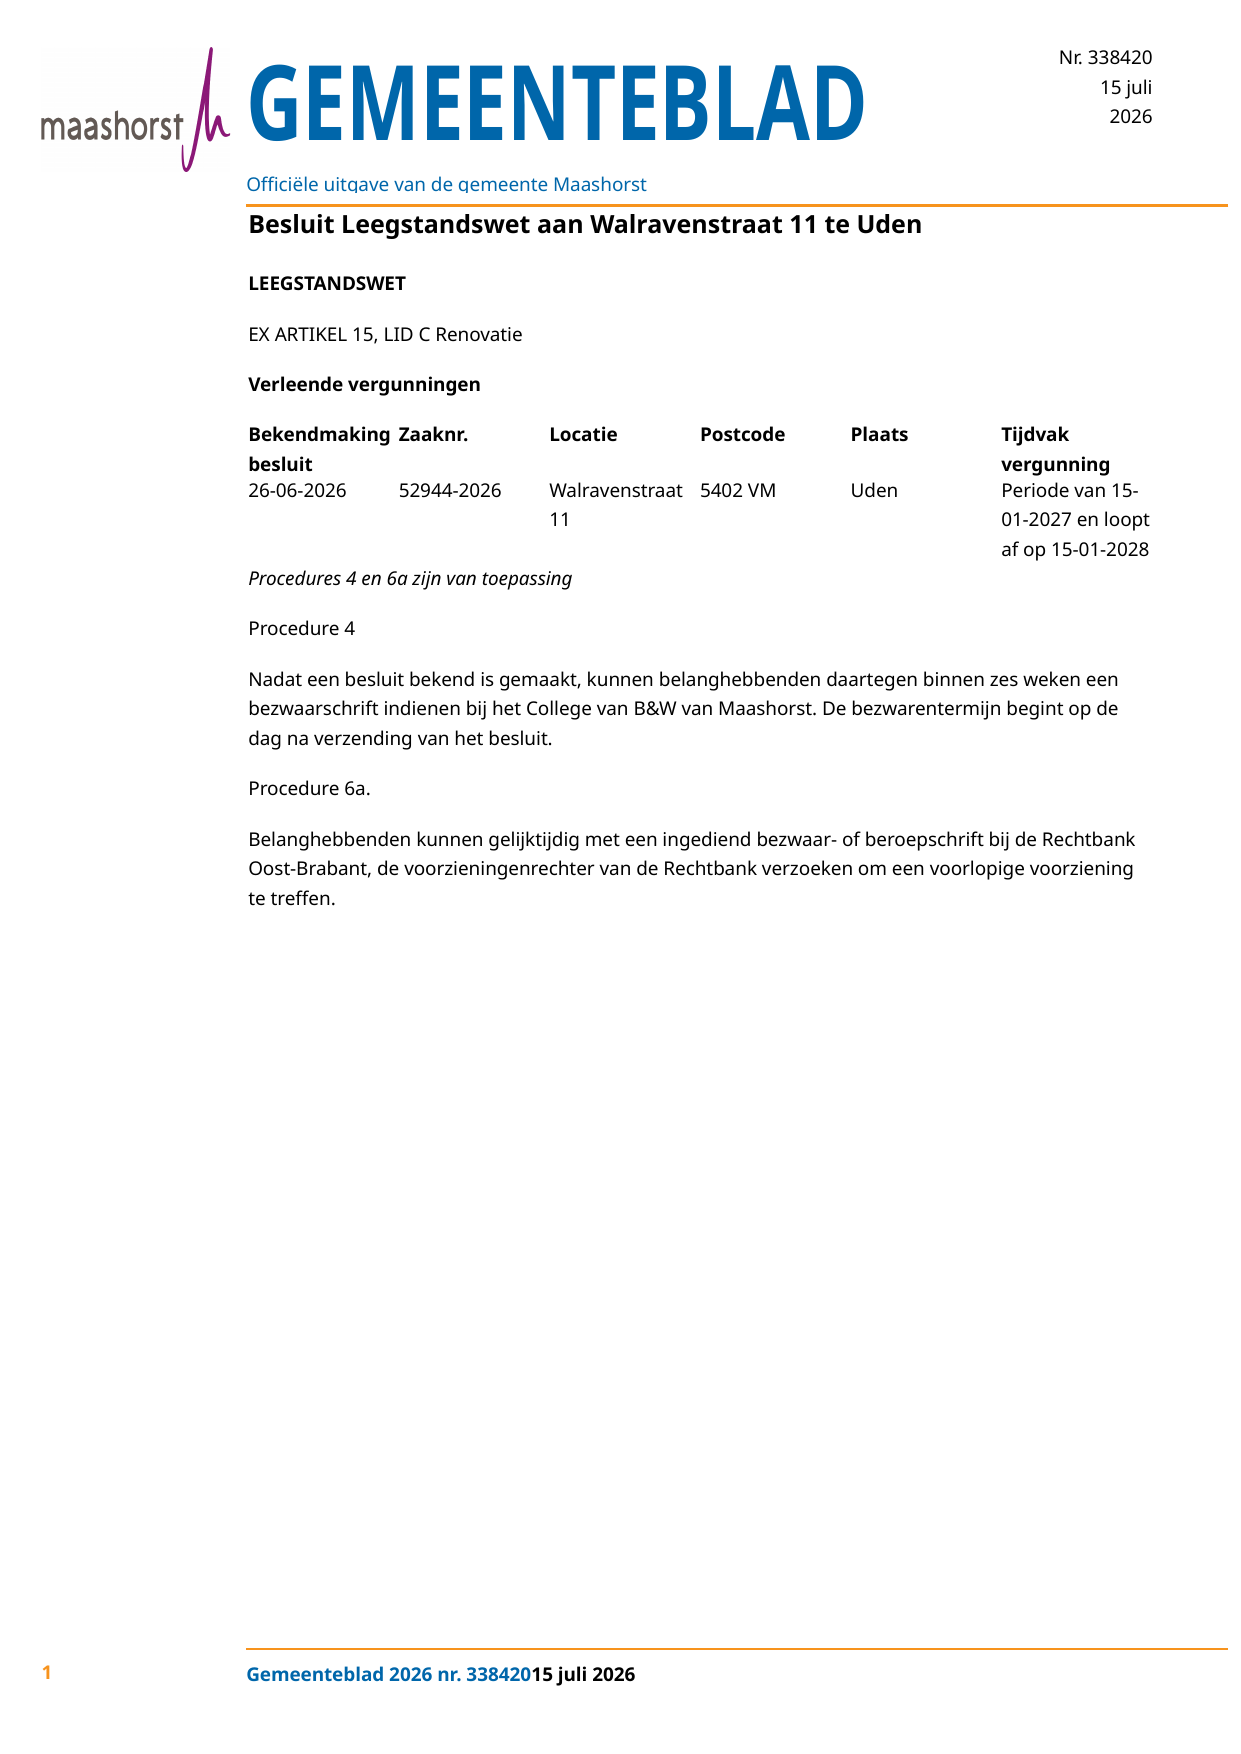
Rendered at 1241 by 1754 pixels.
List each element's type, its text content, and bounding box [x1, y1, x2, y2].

text Belanghebbenden kunnen gelijktijdig met een ingediend bezwaar- of beroepschrift bij de Rechtbank Oost-Brabant, de voorzieningenrechter van de Rechtbank verzoeken om een voorlopige voorziening te treffen. [248, 826, 1152, 911]
text EX ARTIKEL 15, LID C Renovatie [248, 321, 1152, 346]
table_cell Uden [850, 477, 1001, 562]
table_header Zaaknr. [399, 422, 549, 477]
table_cell 5402 VM [700, 477, 850, 562]
table_header Tijdvak vergunning [1001, 422, 1152, 477]
table_cell 26-06-2026 [248, 477, 398, 562]
table_cell 52944-2026 [399, 477, 549, 562]
text Procedure 4 [248, 616, 1152, 641]
text Besluit Leegstandswet aan Walravenstraat 11 te Uden [248, 207, 1152, 241]
text Procedures 4 en 6a zijn van toepassing [248, 565, 1152, 591]
text Procedure 6a. [248, 776, 1152, 801]
picture [41, 47, 231, 172]
table_cell Periode van 15-01-2027 en loopt af op 15-01-2028 [1001, 477, 1152, 562]
table_header Plaats [850, 422, 1001, 477]
table_header Locatie [549, 422, 700, 477]
table_header Postcode [700, 422, 850, 477]
text Nadat een besluit bekend is gemaakt, kunnen belanghebbenden daartegen binnen zes weken een bezwaarschrift indienen bij het College van B&W van Maashorst. De bezwarentermijn begint op de dag na verzending van het besluit. [248, 666, 1152, 751]
table_header Bekendmaking besluit [248, 422, 398, 477]
table_cell Walravenstraat 11 [549, 477, 700, 562]
text Verleende vergunningen [248, 371, 1152, 397]
text LEEGSTANDSWET [248, 270, 1152, 296]
